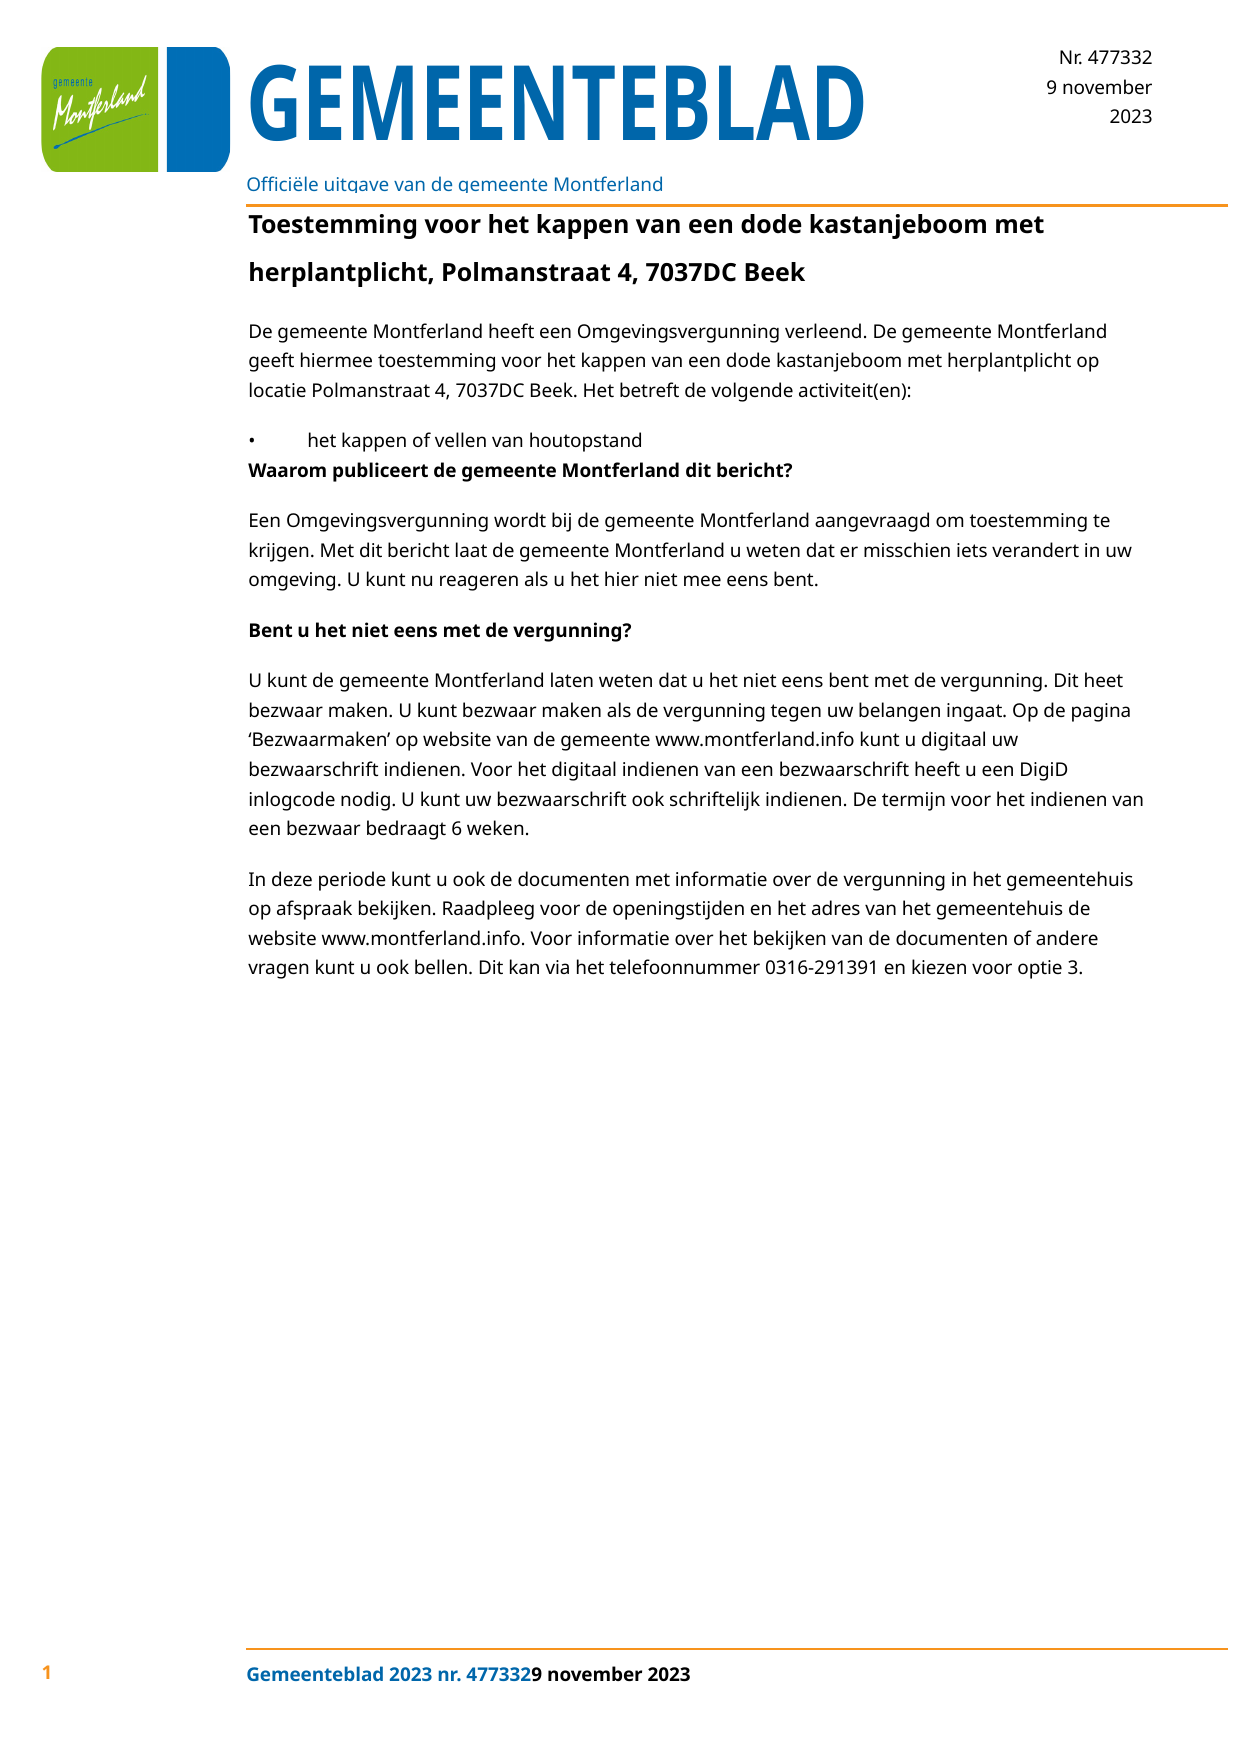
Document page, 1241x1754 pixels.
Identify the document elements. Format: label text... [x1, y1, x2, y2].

text De gemeente Montferland heeft een Omgevingsvergunning verleend. De gemeente Montferland geeft hiermee toestemming voor het kappen van een dode kastanjeboom met herplantplicht op locatie Polmanstraat 4, 7037DC Beek. Het betreft de volgende activiteit(en): [248, 318, 1152, 403]
text Toestemming voor het kappen van een dode kastanjeboom met herplantplicht, Polmanstraat 4, 7037DC Beek [248, 207, 1152, 288]
text Een Omgevingsvergunning wordt bij de gemeente Montferland aangevraagd om toestemming te krijgen. Met dit bericht laat de gemeente Montferland u weten dat er misschien iets verandert in uw omgeving. U kunt nu reageren als u het hier niet mee eens bent. [248, 507, 1152, 592]
picture [41, 47, 231, 172]
text Waarom publiceert de gemeente Montferland dit bericht? [248, 457, 1152, 483]
list het kappen of vellen van houtopstand [248, 427, 1152, 453]
text Bent u het niet eens met de vergunning? [248, 617, 1152, 643]
text U kunt de gemeente Montferland laten weten dat u het niet eens bent met de vergunning. Dit heet bezwaar maken. U kunt bezwaar maken als de vergunning tegen uw belangen ingaat. Op de pagina ‘Bezwaarmaken’ op website van de gemeente www.montferland.info kunt u digitaal uw bezwaarschrift indienen. Voor het digitaal indienen van een bezwaarschrift heeft u een DigiD inlogcode nodig. U kunt uw bezwaarschrift ook schriftelijk indienen. De termijn voor het indienen van een bezwaar bedraagt 6 weken. [248, 667, 1152, 841]
text In deze periode kunt u ook de documenten met informatie over de vergunning in het gemeentehuis op afspraak bekijken. Raadpleeg voor de openingstijden en het adres van het gemeentehuis de website www.montferland.info. Voor informatie over het bekijken van de documenten of andere vragen kunt u ook bellen. Dit kan via het telefoonnummer 0316-291391 en kiezen voor optie 3. [248, 866, 1152, 980]
